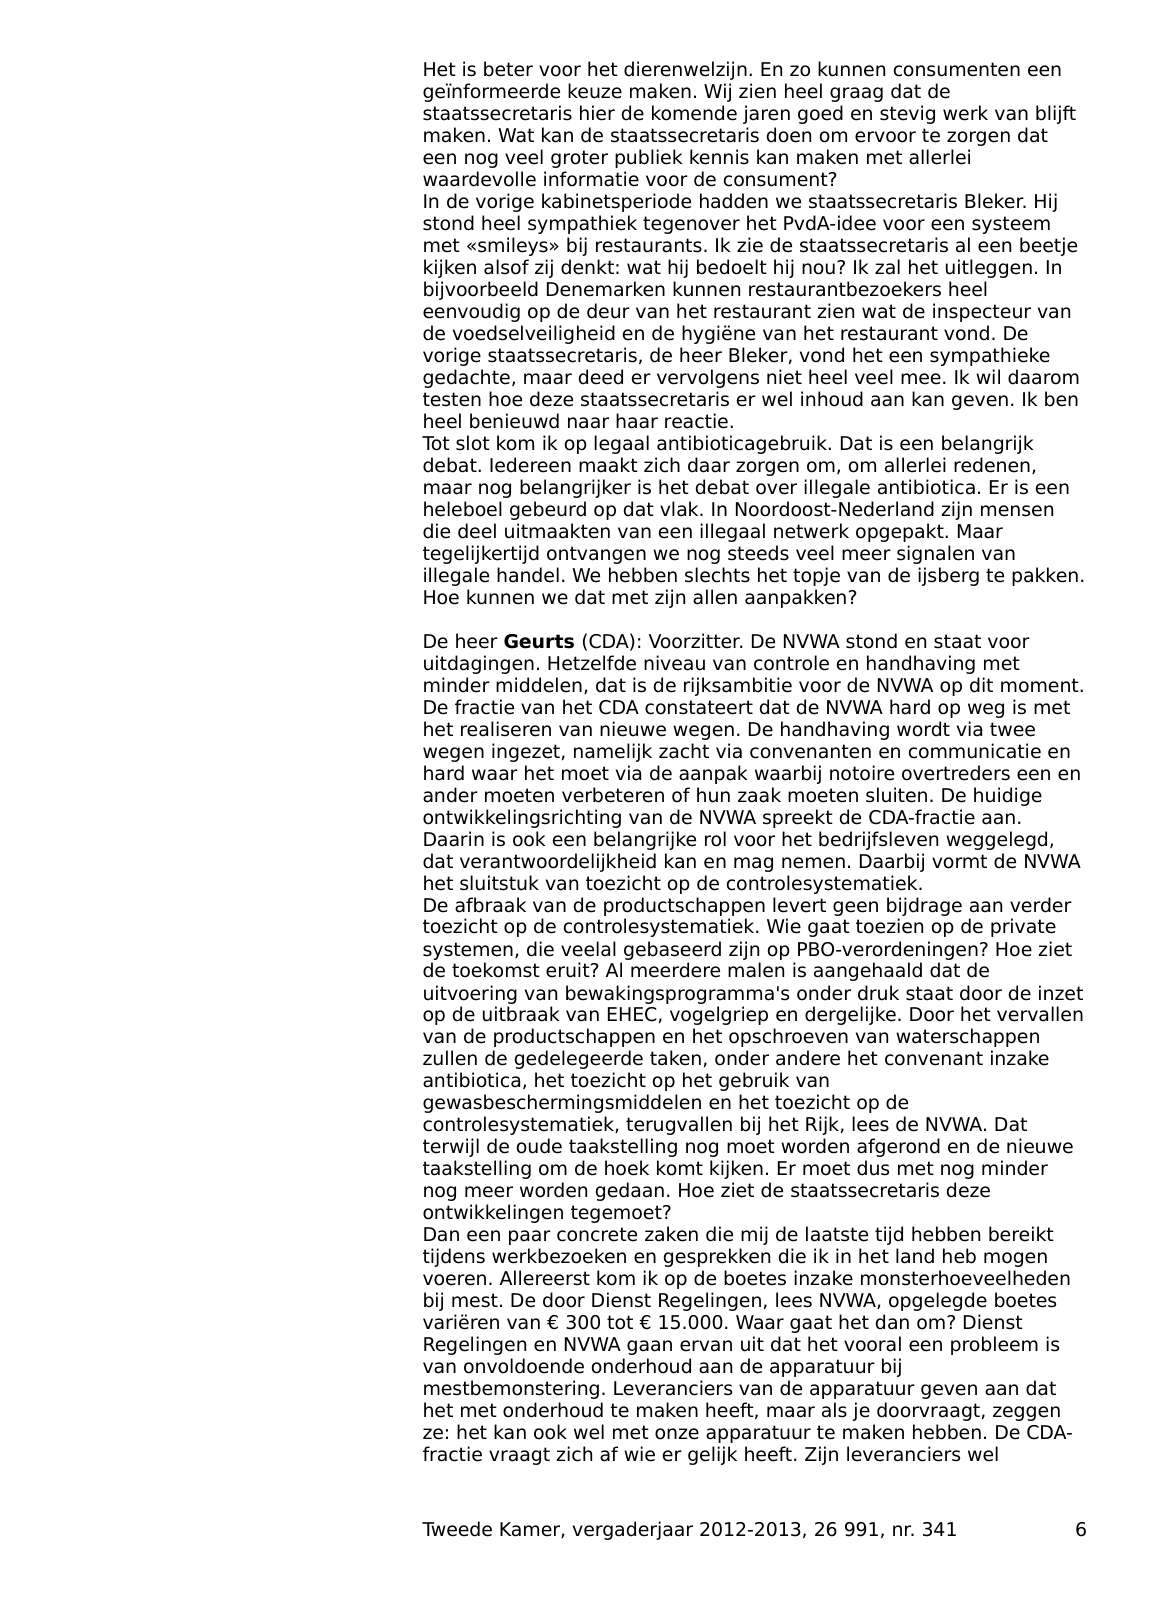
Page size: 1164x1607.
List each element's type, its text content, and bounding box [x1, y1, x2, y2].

text De afbraak van de productschappen levert geen bijdrage aan verder toezicht op de controlesystematiek. Wie gaat toezien op de private systemen, die veelal gebaseerd zijn op PBO-verordeningen? Hoe ziet de toekomst eruit? Al meerdere malen is aangehaald dat de uitvoering van bewakingsprogramma's onder druk staat door de inzet op de uitbraak van EHEC, vogelgriep en dergelijke. Door het vervallen van de productschappen en het opschroeven van waterschappen zullen de gedelegeerde taken, onder andere het convenant inzake antibiotica, het toezicht op het gebruik van gewasbeschermingsmiddelen en het toezicht op de controlesystematiek, terugvallen bij het Rijk, lees de NVWA. Dat terwijl de oude taakstelling nog moet worden afgerond en de nieuwe taakstelling om de hoek komt kijken. Er moet dus met nog minder nog meer worden gedaan. Hoe ziet de staatssecretaris deze ontwikkelingen tegemoet? [422, 894, 1087, 1224]
text De heer Geurts (CDA): Voorzitter. De NVWA stond en staat voor uitdagingen. Hetzelfde niveau van controle en handhaving met minder middelen, dat is de rijksambitie voor de NVWA op dit moment. De fractie van het CDA constateert dat de NVWA hard op weg is met het realiseren van nieuwe wegen. De handhaving wordt via twee wegen ingezet, namelijk zacht via convenanten en communicatie en hard waar het moet via de aanpak waarbij notoire overtreders een en ander moeten verbeteren of hun zaak moeten sluiten. De huidige ontwikkelingsrichting van de NVWA spreekt de CDA-fractie aan. Daarin is ook een belangrijke rol voor het bedrijfsleven weggelegd, dat verantwoordelijkheid kan en mag nemen. Daarbij vormt de NVWA het sluitstuk van toezicht op de controlesystematiek. [422, 631, 1087, 894]
text In de vorige kabinetsperiode hadden we staatssecretaris Bleker. Hij stond heel sympathiek tegenover het PvdA-idee voor een systeem met «smileys» bij restaurants. Ik zie de staatssecretaris al een beetje kijken alsof zij denkt: wat hij bedoelt hij nou? Ik zal het uitleggen. In bijvoorbeeld Denemarken kunnen restaurantbezoekers heel eenvoudig op de deur van het restaurant zien wat de inspecteur van de voedselveiligheid en de hygiëne van het restaurant vond. De vorige staatssecretaris, de heer Bleker, vond het een sympathieke gedachte, maar deed er vervolgens niet heel veel mee. Ik wil daarom testen hoe deze staatssecretaris er wel inhoud aan kan geven. Ik ben heel benieuwd naar haar reactie. [422, 191, 1087, 433]
text Tot slot kom ik op legaal antibioticagebruik. Dat is een belangrijk debat. Iedereen maakt zich daar zorgen om, om allerlei redenen, maar nog belangrijker is het debat over illegale antibiotica. Er is een heleboel gebeurd op dat vlak. In Noordoost-Nederland zijn mensen die deel uitmaakten van een illegaal netwerk opgepakt. Maar tegelijkertijd ontvangen we nog steeds veel meer signalen van illegale handel. We hebben slechts het topje van de ijsberg te pakken. Hoe kunnen we dat met zijn allen aanpakken? [422, 433, 1087, 608]
text Dan een paar concrete zaken die mij de laatste tijd hebben bereikt tijdens werkbezoeken en gesprekken die ik in het land heb mogen voeren. Allereerst kom ik op de boetes inzake monsterhoeveelheden bij mest. De door Dienst Regelingen, lees NVWA, opgelegde boetes variëren van € 300 tot € 15.000. Waar gaat het dan om? Dienst Regelingen en NVWA gaan ervan uit dat het vooral een probleem is van onvoldoende onderhoud aan de apparatuur bij mestbemonstering. Leveranciers van de apparatuur geven aan dat het met onderhoud te maken heeft, maar als je doorvraagt, zeggen ze: het kan ook wel met onze apparatuur te maken hebben. De CDA-fractie vraagt zich af wie er gelijk heeft. Zijn leveranciers wel [422, 1224, 1087, 1466]
text Het is beter voor het dierenwelzijn. En zo kunnen consumenten een geïnformeerde keuze maken. Wij zien heel graag dat de staatssecretaris hier de komende jaren goed en stevig werk van blijft maken. Wat kan de staatssecretaris doen om ervoor te zorgen dat een nog veel groter publiek kennis kan maken met allerlei waardevolle informatie voor de consument? [422, 59, 1087, 191]
